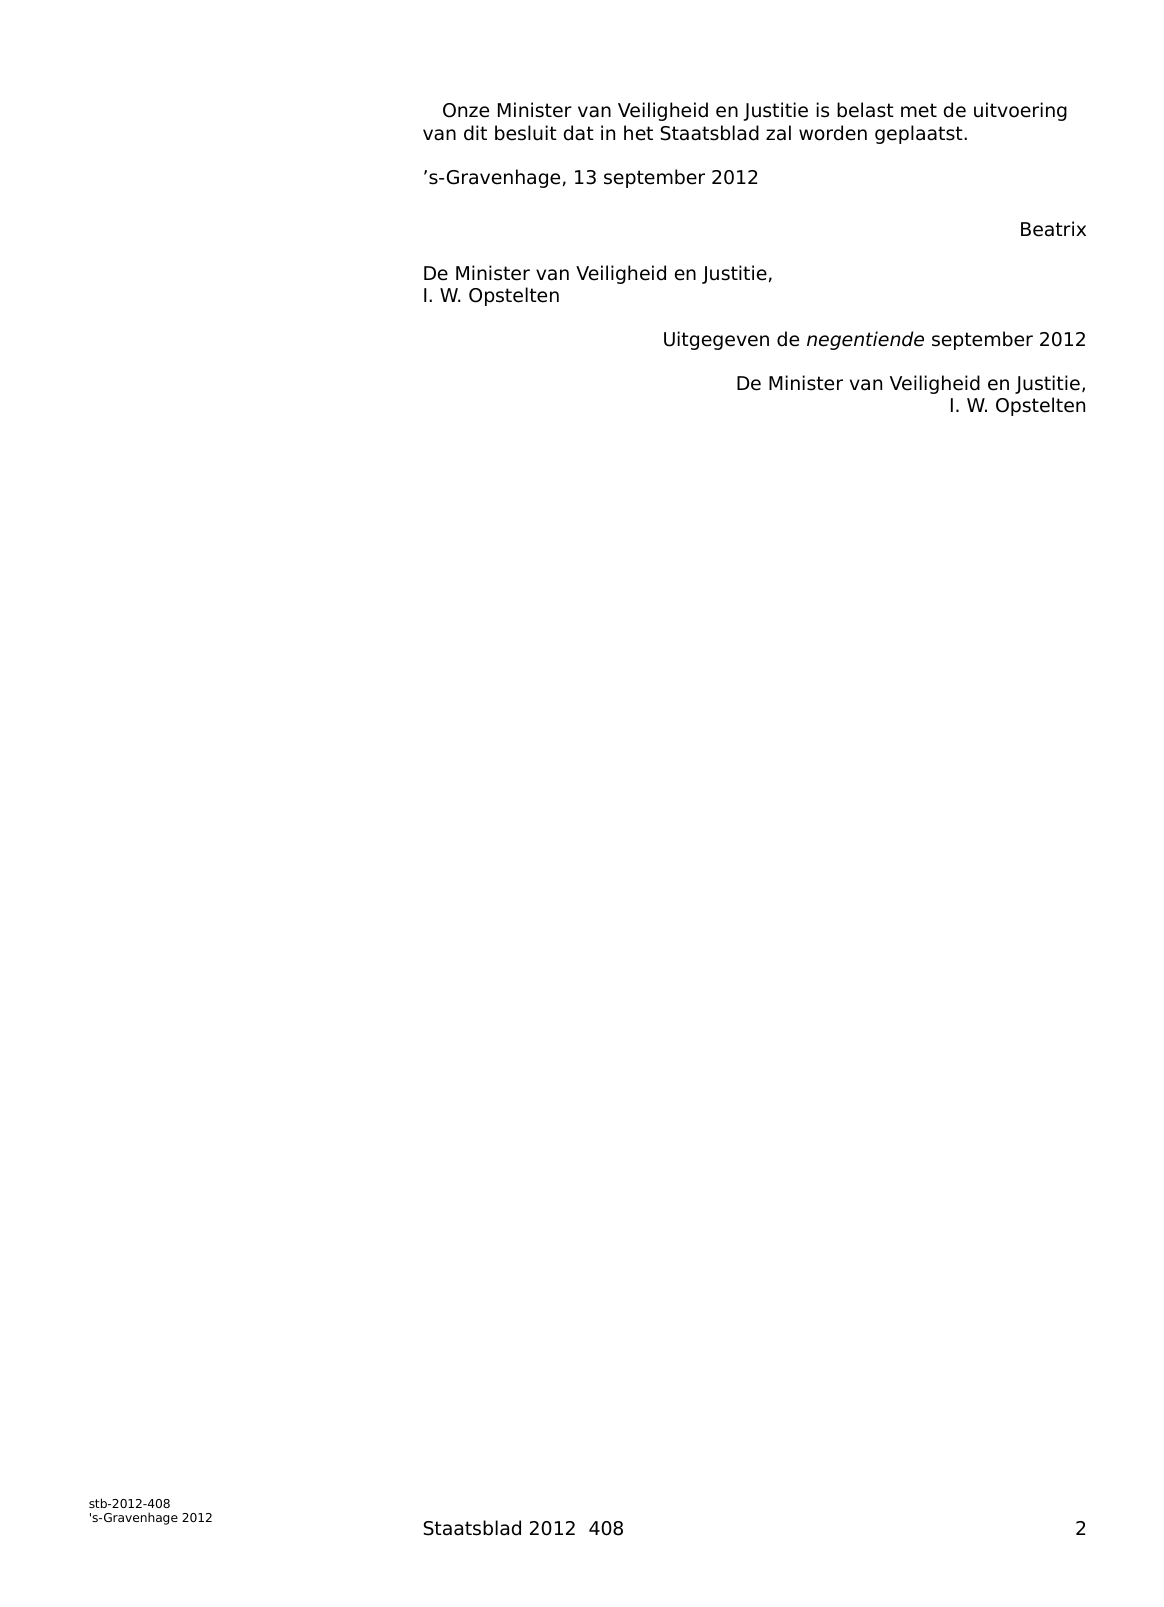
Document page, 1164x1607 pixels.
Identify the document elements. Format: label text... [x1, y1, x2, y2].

text De Minister van Veiligheid en Justitie, I. W. Opstelten [422, 373, 1087, 417]
text Uitgegeven de negentiende september 2012 [422, 329, 1087, 351]
text 's-Gravenhage 2012 [88, 1511, 323, 1525]
text ’s-Gravenhage, 13 september 2012 [422, 167, 1087, 188]
text Onze Minister van Veiligheid en Justitie is belast met de uitvoering van dit besluit dat in het Staatsblad zal worden geplaatst. [422, 100, 1087, 144]
text Beatrix [422, 218, 1087, 241]
text De Minister van Veiligheid en Justitie, I. W. Opstelten [422, 263, 1087, 307]
text stb-2012-408 [88, 1497, 323, 1511]
